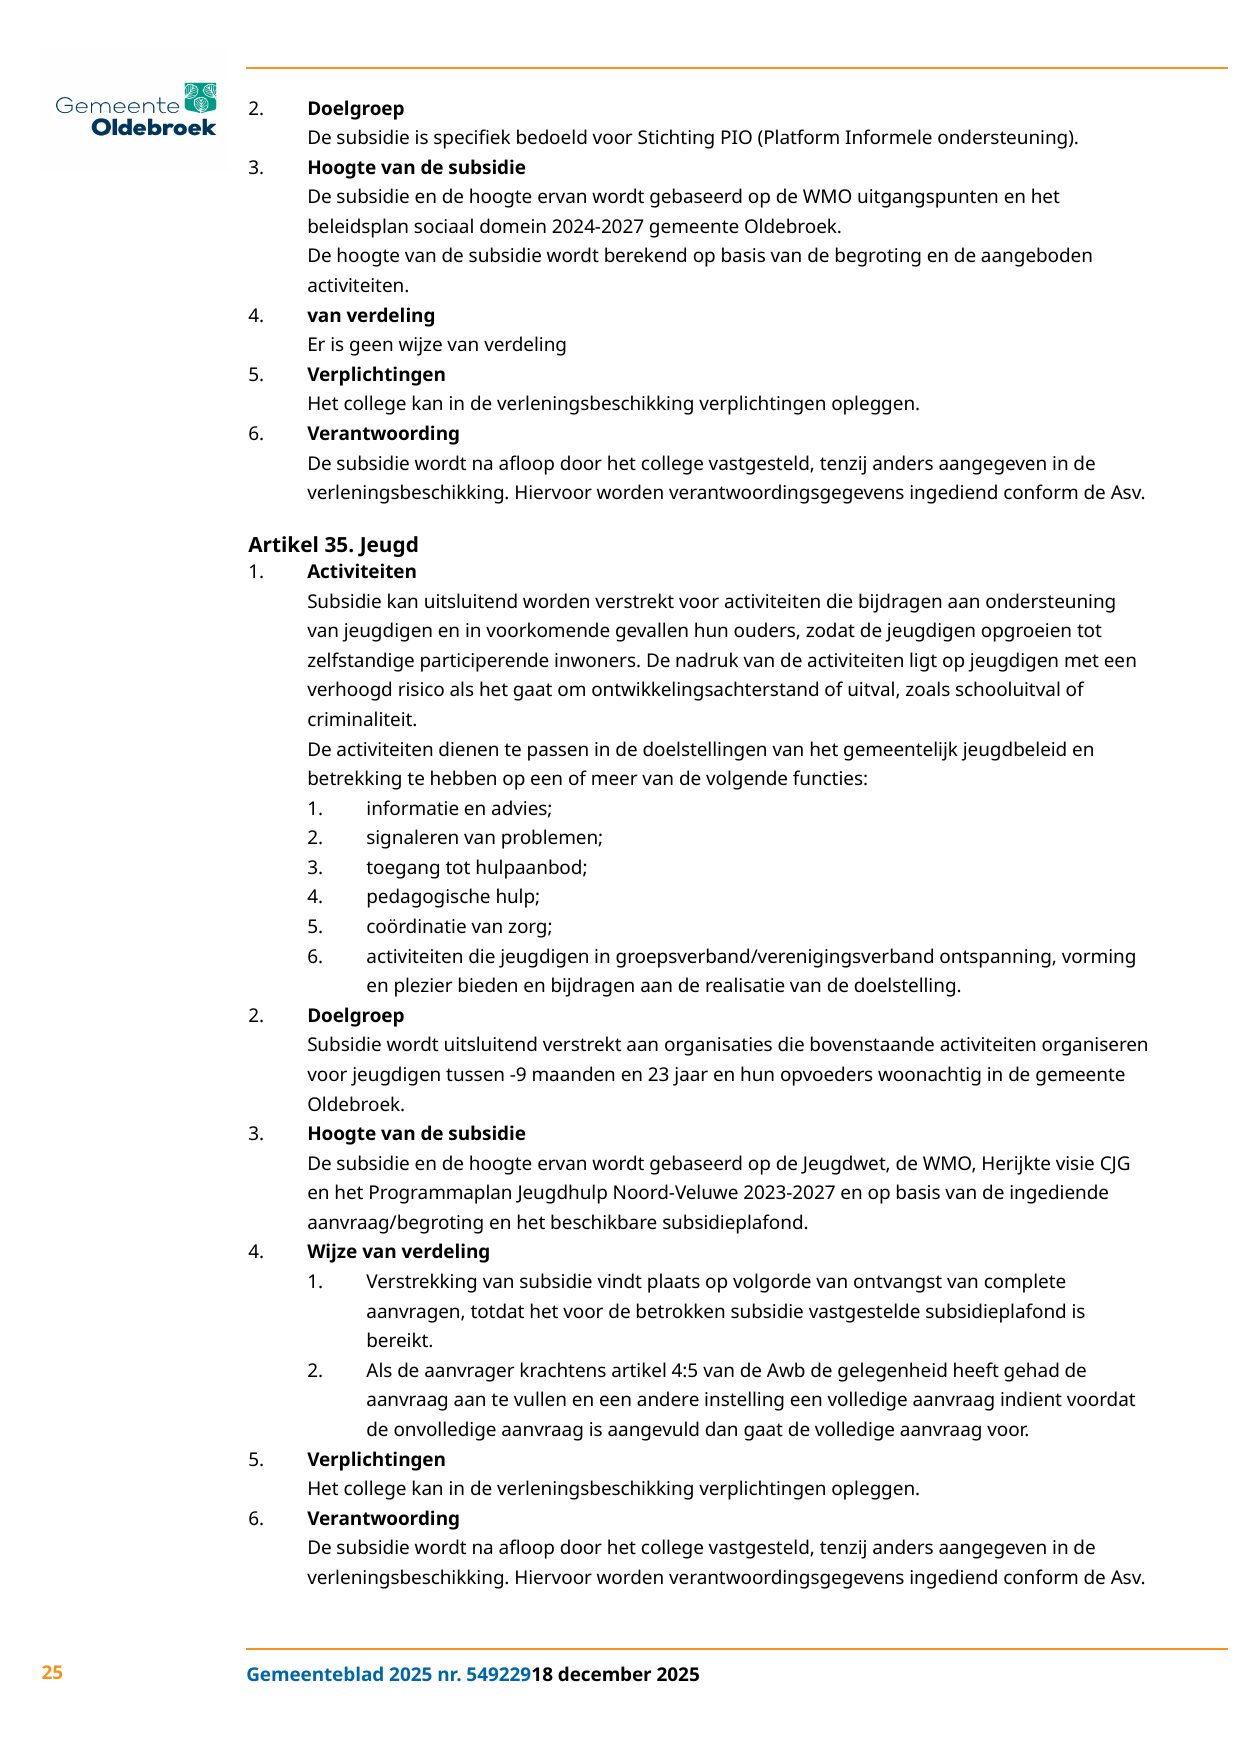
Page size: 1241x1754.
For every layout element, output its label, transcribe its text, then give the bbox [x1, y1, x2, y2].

list signaleren van problemen; [307, 824, 1152, 850]
list Wijze van verdeling [248, 1239, 1152, 1264]
list activiteiten die jeugdigen in groepsverband/verenigingsverband ontspanning, vorming en plezier bieden en bijdragen aan de realisatie van de doelstelling. [307, 943, 1152, 998]
list De subsidie wordt na afloop door het college vastgesteld, tenzij anders aangegeven in de verleningsbeschikking. Hiervoor worden verantwoordingsgegevens ingediend conform de Asv. [248, 450, 1152, 505]
list De activiteiten dienen te passen in de doelstellingen van het gemeentelijk jeugdbeleid en betrekking te hebben op een of meer van de volgende functies: [248, 736, 1152, 791]
list De subsidie is specifiek bedoeld voor Stichting PIO (Platform Informele ondersteuning). [248, 124, 1152, 150]
list Doelgroep [248, 95, 1152, 121]
list pedagogische hulp; [307, 884, 1152, 909]
list Verstrekking van subsidie vindt plaats op volgorde van ontvangst van complete aanvragen, totdat het voor de betrokken subsidie vastgestelde subsidieplafond is bereikt. [307, 1268, 1152, 1353]
list Er is geen wijze van verdeling [248, 331, 1152, 357]
list informatie en advies; [307, 795, 1152, 821]
list Het college kan in de verleningsbeschikking verplichtingen opleggen. [248, 1475, 1152, 1501]
list De subsidie wordt na afloop door het college vastgesteld, tenzij anders aangegeven in de verleningsbeschikking. Hiervoor worden verantwoordingsgegevens ingediend conform de Asv. [248, 1534, 1152, 1590]
list Activiteiten [248, 558, 1152, 584]
list De hoogte van de subsidie wordt berekend op basis van de begroting en de aangeboden activiteiten. [248, 243, 1152, 298]
list Als de aanvrager krachtens artikel 4:5 van de Awb de gelegenheid heeft gehad de aanvraag aan te vullen en een andere instelling een volledige aanvraag indient voordat de onvolledige aanvraag is aangevuld dan gaat de volledige aanvraag voor. [307, 1357, 1152, 1442]
list Verplichtingen [248, 361, 1152, 387]
list Verantwoording [248, 1505, 1152, 1531]
list Verantwoording [248, 420, 1152, 446]
list Verplichtingen [248, 1446, 1152, 1471]
list Hoogte van de subsidie [248, 154, 1152, 180]
list Subsidie wordt uitsluitend verstrekt aan organisaties die bovenstaande activiteiten organiseren voor jeugdigen tussen -9 maanden en 23 jaar en hun opvoeders woonachtig in de gemeente Oldebroek. [248, 1032, 1152, 1116]
list coördinatie van zorg; [307, 913, 1152, 939]
list De subsidie en de hoogte ervan wordt gebaseerd op de WMO uitgangspunten en het beleidsplan sociaal domein 2024-2027 gemeente Oldebroek. [248, 183, 1152, 239]
list Hoogte van de subsidie [248, 1120, 1152, 1146]
list toegang tot hulpaanbod; [307, 854, 1152, 880]
list Het college kan in de verleningsbeschikking verplichtingen opleggen. [248, 391, 1152, 416]
list De subsidie en de hoogte ervan wordt gebaseerd op de Jeugdwet, de WMO, Herijkte visie CJG en het Programmaplan Jeugdhulp Noord-Veluwe 2023-2027 en op basis van de ingediende aanvraag/begroting en het beschikbare subsidieplafond. [248, 1150, 1152, 1235]
list Subsidie kan uitsluitend worden verstrekt voor activiteiten die bijdragen aan ondersteuning van jeugdigen en in voorkomende gevallen hun ouders, zodat de jeugdigen opgroeien tot zelfstandige participerende inwoners. De nadruk van de activiteiten ligt op jeugdigen met een verhoogd risico als het gaat om ontwikkelingsachterstand of uitval, zoals schooluitval of criminaliteit. [248, 588, 1152, 732]
picture [41, 47, 231, 172]
text Artikel 35. Jeugd [248, 530, 1152, 558]
list van verdeling [248, 302, 1152, 328]
list Doelgroep [248, 1002, 1152, 1028]
